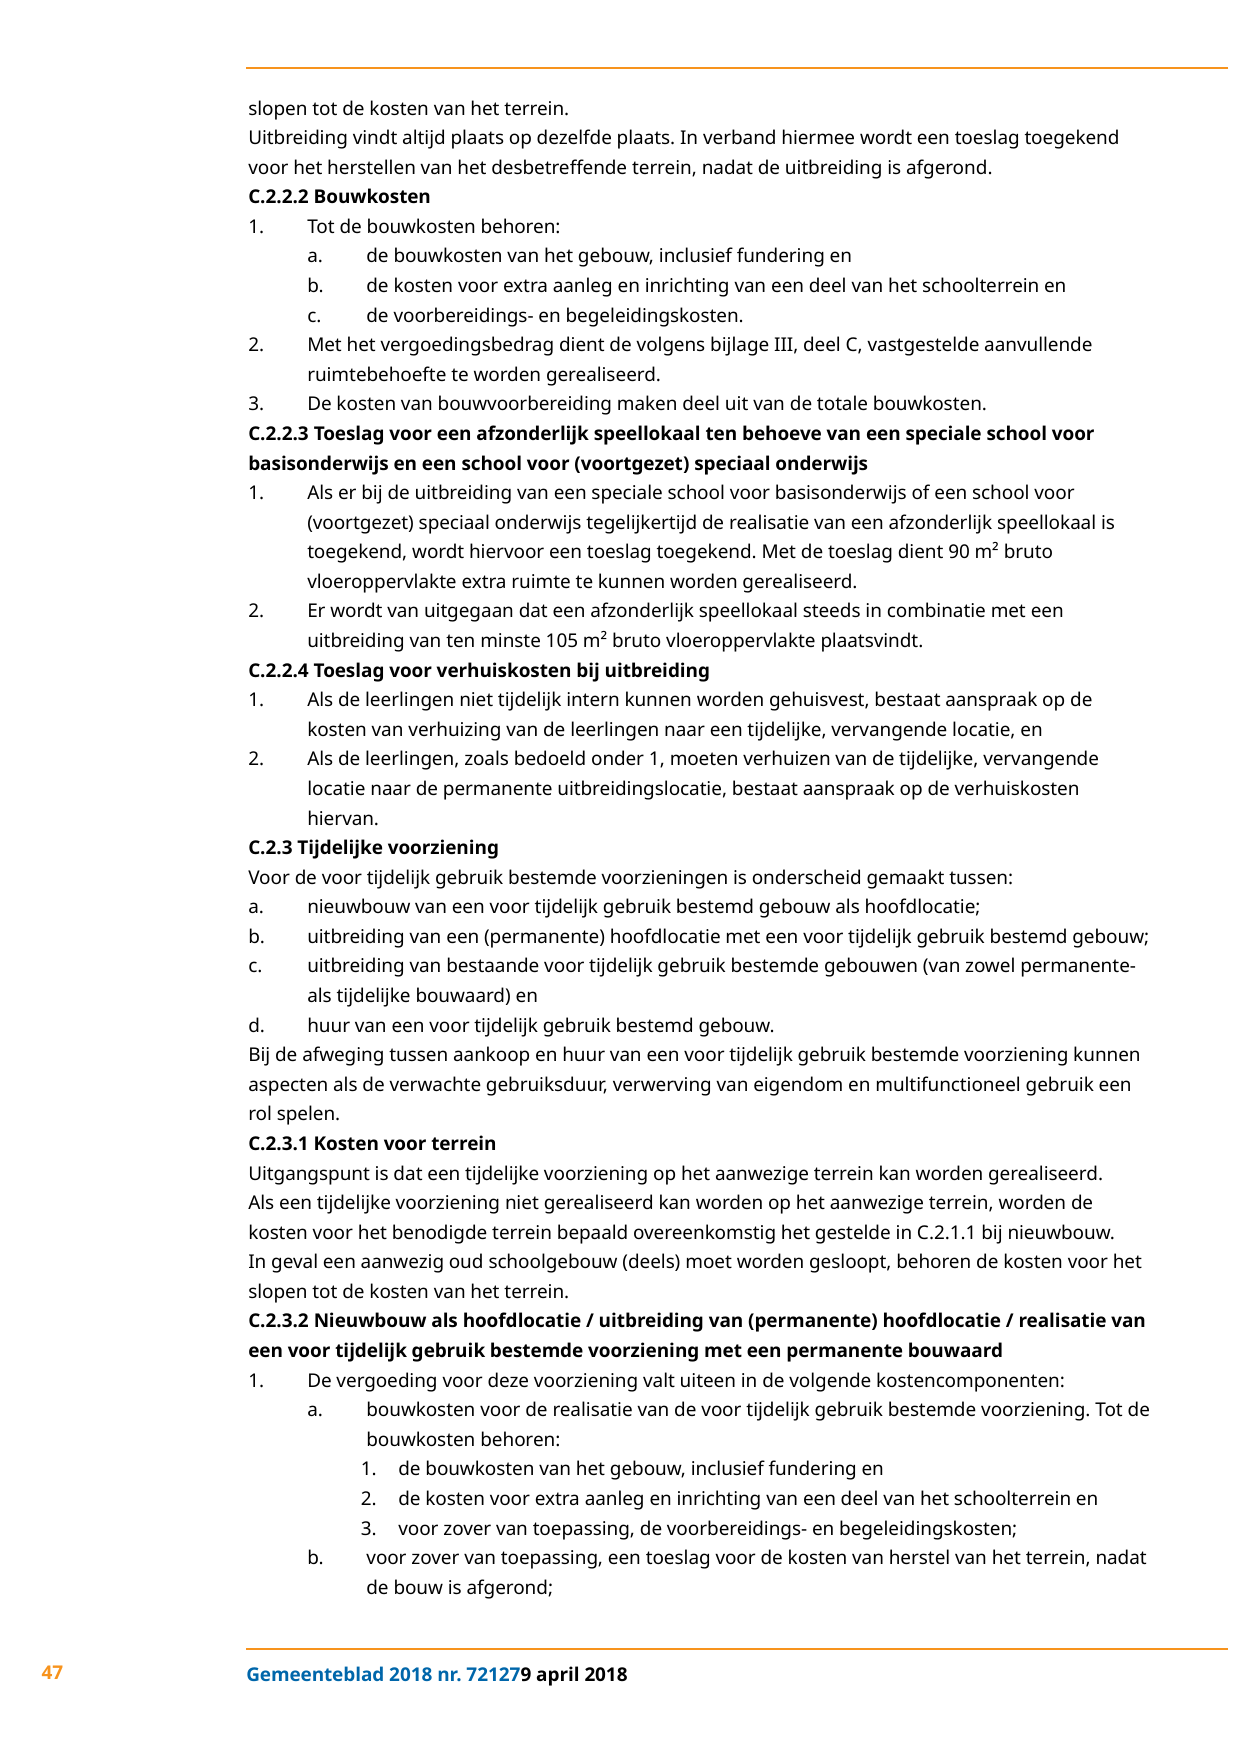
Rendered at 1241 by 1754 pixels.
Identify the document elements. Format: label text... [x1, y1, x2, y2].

list de kosten voor extra aanleg en inrichting van een deel van het schoolterrein en [361, 1485, 1152, 1511]
list uitbreiding van bestaande voor tijdelijk gebruik bestemde gebouwen (van zowel permanente- als tijdelijke bouwaard) en [248, 953, 1152, 1008]
text C.2.2.4 Toeslag voor verhuiskosten bij uitbreiding [248, 657, 1152, 683]
list de bouwkosten van het gebouw, inclusief fundering en [361, 1456, 1152, 1481]
text C.2.3.2 Nieuwbouw als hoofdlocatie / uitbreiding van (permanente) hoofdlocatie / realisatie van een voor tijdelijk gebruik bestemde voorziening met een permanente bouwaard [248, 1308, 1152, 1363]
text Voor de voor tijdelijk gebruik bestemde voorzieningen is onderscheid gemaakt tussen: [248, 864, 1152, 890]
list huur van een voor tijdelijk gebruik bestemd gebouw. [248, 1012, 1152, 1038]
list De vergoeding voor deze voorziening valt uiteen in de volgende kostencomponenten: [248, 1367, 1152, 1393]
list de kosten voor extra aanleg en inrichting van een deel van het schoolterrein en [307, 272, 1152, 298]
text Uitgangspunt is dat een tijdelijke voorziening op het aanwezige terrein kan worden gerealiseerd. [248, 1160, 1152, 1186]
list Als de leerlingen niet tijdelijk intern kunnen worden gehuisvest, bestaat aanspraak op de kosten van verhuizing van de leerlingen naar een tijdelijke, vervangende locatie, en [248, 686, 1152, 742]
list de bouwkosten van het gebouw, inclusief fundering en [307, 243, 1152, 268]
text slopen tot de kosten van het terrein. [248, 95, 1152, 121]
text Bij de afweging tussen aankoop en huur van een voor tijdelijk gebruik bestemde voorziening kunnen aspecten als de verwachte gebruiksduur, verwerving van eigendom en multifunctioneel gebruik een rol spelen. [248, 1041, 1152, 1126]
list voor zover van toepassing, de voorbereidings- en begeleidingskosten; [361, 1515, 1152, 1541]
list Als er bij de uitbreiding van een speciale school voor basisonderwijs of een school voor (voortgezet) speciaal onderwijs tegelijkertijd de realisatie van een afzonderlijk speellokaal is toegekend, wordt hiervoor een toeslag toegekend. Met de toeslag dient 90 m² bruto vloeroppervlakte extra ruimte te kunnen worden gerealiseerd. [248, 479, 1152, 594]
list nieuwbouw van een voor tijdelijk gebruik bestemd gebouw als hoofdlocatie; [248, 893, 1152, 919]
list Tot de bouwkosten behoren: [248, 213, 1152, 239]
text C.2.2.2 Bouwkosten [248, 183, 1152, 209]
list Met het vergoedingsbedrag dient de volgens bijlage III, deel C, vastgestelde aanvullende ruimtebehoefte te worden gerealiseerd. [248, 331, 1152, 387]
text Uitbreiding vindt altijd plaats op dezelfde plaats. In verband hiermee wordt een toeslag toegekend voor het herstellen van het desbetreffende terrein, nadat de uitbreiding is afgerond. [248, 124, 1152, 180]
list uitbreiding van een (permanente) hoofdlocatie met een voor tijdelijk gebruik bestemd gebouw; [248, 923, 1152, 949]
text C.2.3 Tijdelijke voorziening [248, 834, 1152, 860]
list De kosten van bouwvoorbereiding maken deel uit van de totale bouwkosten. [248, 391, 1152, 416]
list Er wordt van uitgegaan dat een afzonderlijk speellokaal steeds in combinatie met een uitbreiding van ten minste 105 m² bruto vloeroppervlakte plaatsvindt. [248, 598, 1152, 653]
list bouwkosten voor de realisatie van de voor tijdelijk gebruik bestemde voorziening. Tot de bouwkosten behoren: [307, 1396, 1152, 1452]
list voor zover van toepassing, een toeslag voor de kosten van herstel van het terrein, nadat de bouw is afgerond; [307, 1544, 1152, 1600]
text C.2.2.3 Toeslag voor een afzonderlijk speellokaal ten behoeve van een speciale school voor basisonderwijs en een school voor (voortgezet) speciaal onderwijs [248, 420, 1152, 476]
list Als de leerlingen, zoals bedoeld onder 1, moeten verhuizen van de tijdelijke, vervangende locatie naar de permanente uitbreidingslocatie, bestaat aanspraak op de verhuiskosten hiervan. [248, 746, 1152, 831]
text C.2.3.1 Kosten voor terrein [248, 1130, 1152, 1156]
text In geval een aanwezig oud schoolgebouw (deels) moet worden gesloopt, behoren de kosten voor het slopen tot de kosten van het terrein. [248, 1248, 1152, 1304]
list de voorbereidings- en begeleidingskosten. [307, 302, 1152, 328]
picture [41, 47, 231, 172]
text Als een tijdelijke voorziening niet gerealiseerd kan worden op het aanwezige terrein, worden de kosten voor het benodigde terrein bepaald overeenkomstig het gestelde in C.2.1.1 bij nieuwbouw. [248, 1189, 1152, 1245]
